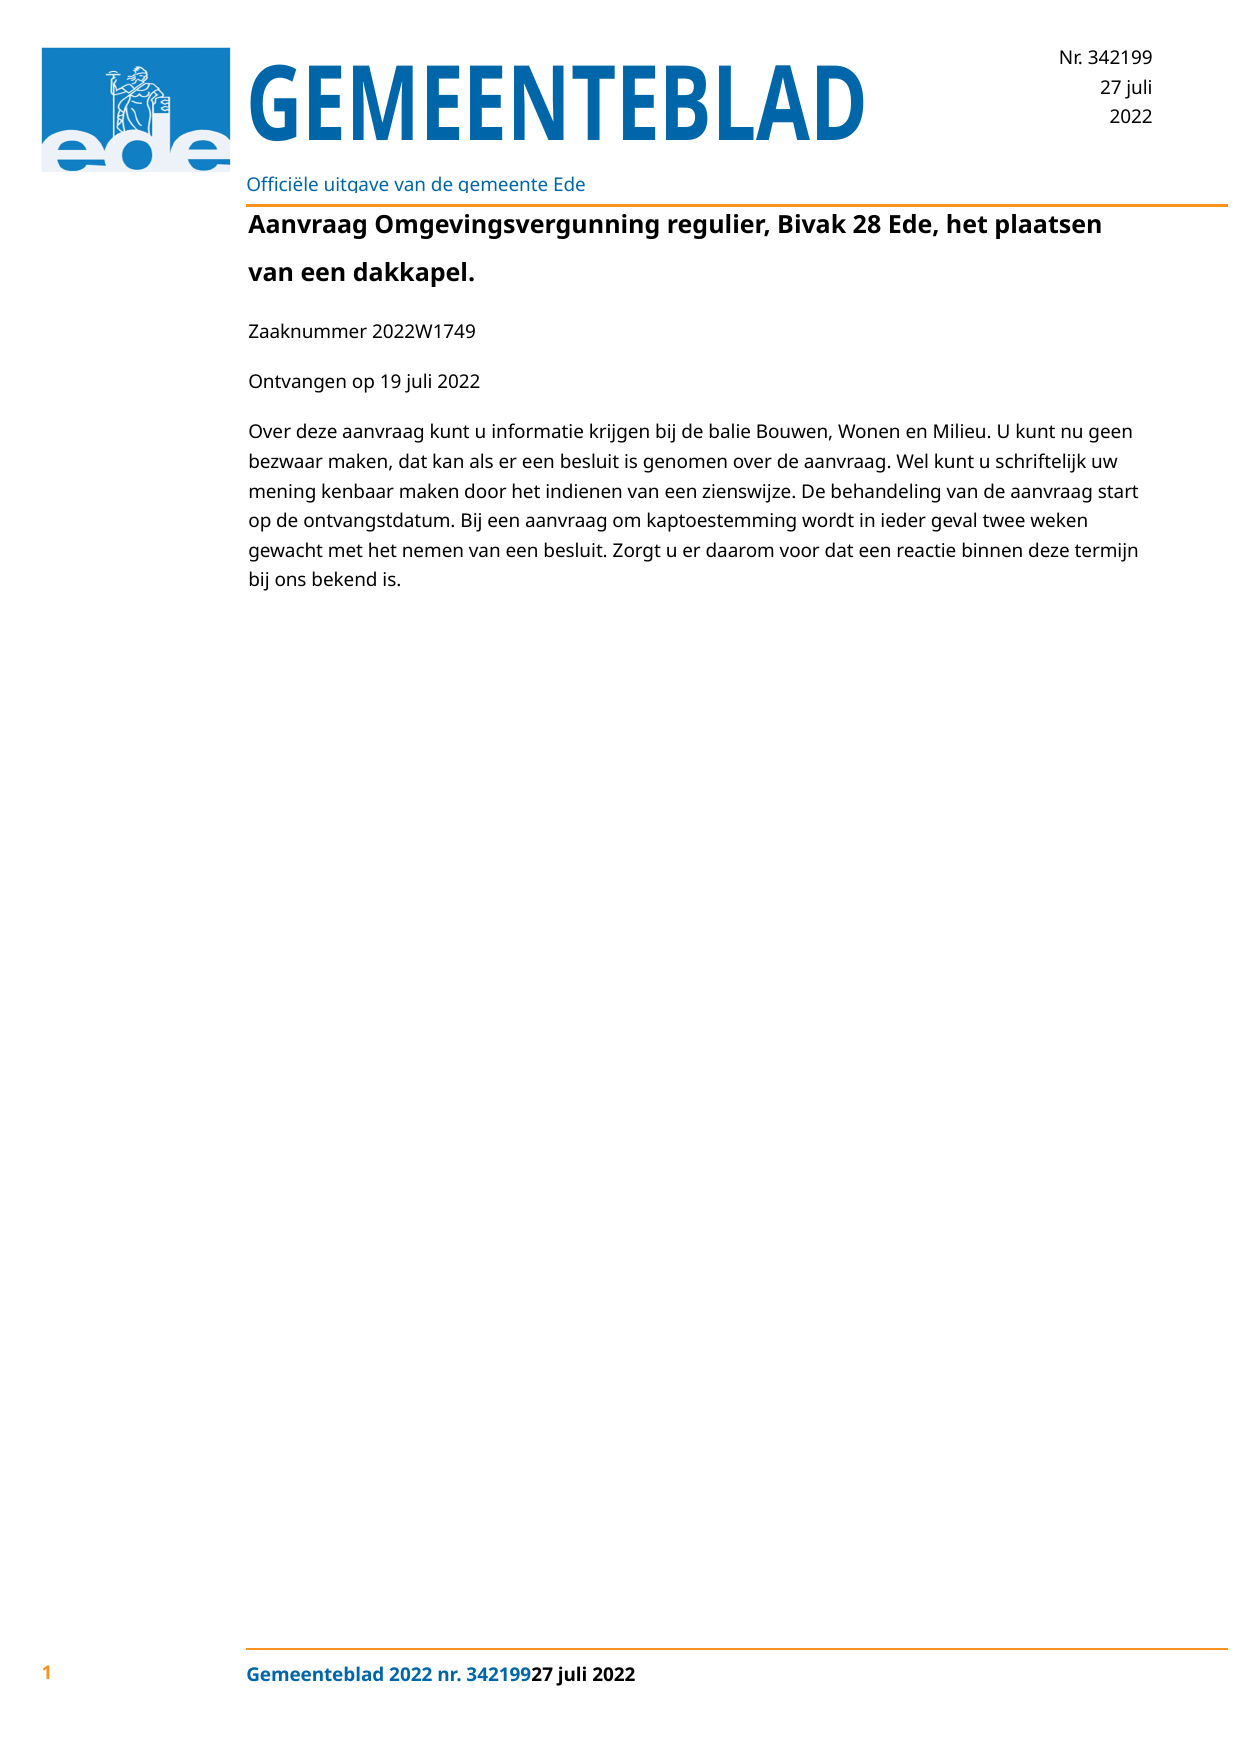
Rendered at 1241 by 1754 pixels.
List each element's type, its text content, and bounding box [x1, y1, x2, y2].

text Zaaknummer 2022W1749 [248, 318, 1152, 344]
picture [41, 47, 231, 172]
text Over deze aanvraag kunt u informatie krijgen bij de balie Bouwen, Wonen en Milieu. U kunt nu geen bezwaar maken, dat kan als er een besluit is genomen over de aanvraag. Wel kunt u schriftelijk uw mening kenbaar maken door het indienen van een zienswijze. De behandeling van de aanvraag start op de ontvangstdatum. Bij een aanvraag om kaptoestemming wordt in ieder geval twee weken gewacht met het nemen van een besluit. Zorgt u er daarom voor dat een reactie binnen deze termijn bij ons bekend is. [248, 419, 1152, 592]
text Ontvangen op 19 juli 2022 [248, 368, 1152, 394]
text Aanvraag Omgevingsvergunning regulier, Bivak 28 Ede, het plaatsen van een dakkapel. [248, 207, 1152, 288]
